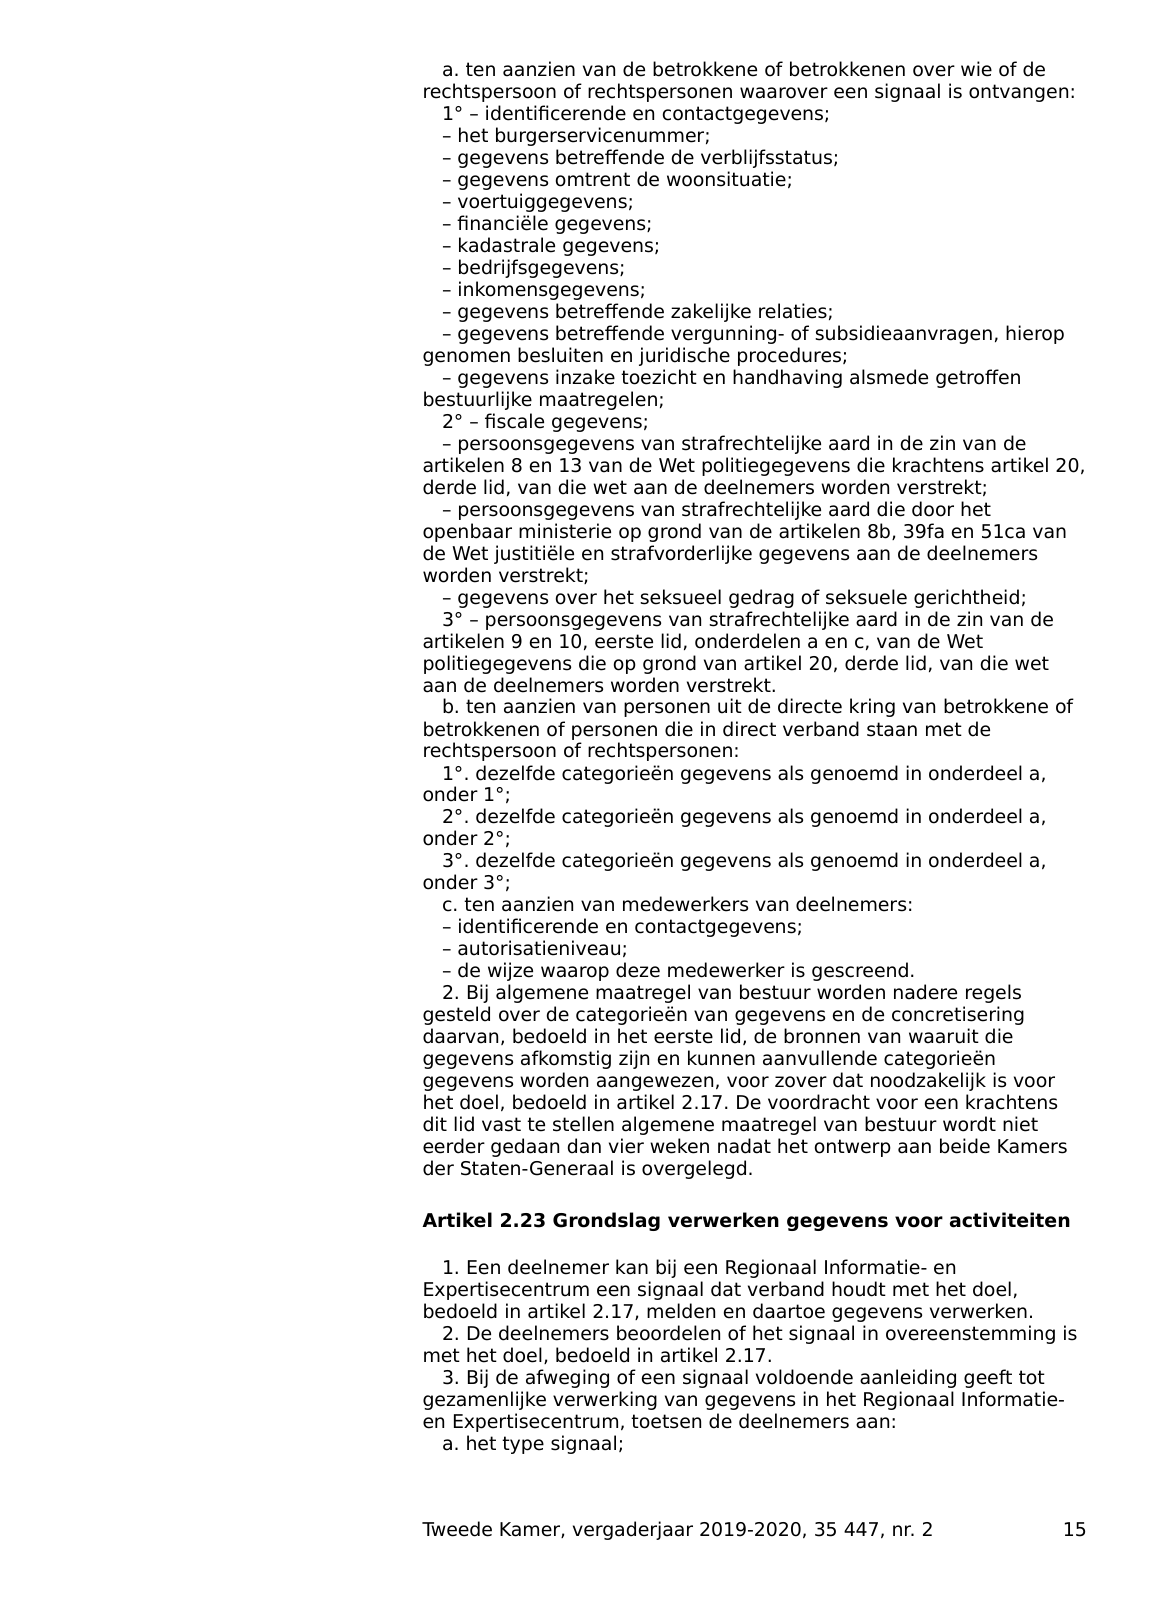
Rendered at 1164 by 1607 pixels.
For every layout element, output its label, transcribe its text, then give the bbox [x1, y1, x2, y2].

text 2. Bij algemene maatregel van bestuur worden nadere regels gesteld over de categorieën van gegevens en de concretisering daarvan, bedoeld in het eerste lid, de bronnen van waaruit die gegevens afkomstig zijn en kunnen aanvullende categorieën gegevens worden aangewezen, voor zover dat noodzakelijk is voor het doel, bedoeld in artikel 2.17. De voordracht voor een krachtens dit lid vast te stellen algemene maatregel van bestuur wordt niet eerder gedaan dan vier weken nadat het ontwerp aan beide Kamers der Staten-Generaal is overgelegd. [422, 982, 1087, 1180]
text 1. Een deelnemer kan bij een Regionaal Informatie- en Expertisecentrum een signaal dat verband houdt met het doel, bedoeld in artikel 2.17, melden en daartoe gegevens verwerken. [422, 1257, 1087, 1323]
text a. ten aanzien van de betrokkene of betrokkenen over wie of de rechtspersoon of rechtspersonen waarover een signaal is ontvangen: [422, 59, 1087, 103]
text – bedrijfsgegevens; [422, 257, 1087, 279]
text 2° – fiscale gegevens; [422, 411, 1087, 433]
text – het burgerservicenummer; [422, 125, 1087, 147]
subtitle Artikel 2.23 Grondslag verwerken gegevens voor activiteiten [422, 1210, 1087, 1232]
text 1°. dezelfde categorieën gegevens als genoemd in onderdeel a, onder 1°; [422, 762, 1087, 806]
text – gegevens betreffende zakelijke relaties; [422, 301, 1087, 323]
text – gegevens inzake toezicht en handhaving alsmede getroffen bestuurlijke maatregelen; [422, 367, 1087, 411]
text – identificerende en contactgegevens; [422, 916, 1087, 938]
text – persoonsgegevens van strafrechtelijke aard die door het openbaar ministerie op grond van de artikelen 8b, 39fa en 51ca van de Wet justitiële en strafvorderlijke gegevens aan de deelnemers worden verstrekt; [422, 499, 1087, 587]
text b. ten aanzien van personen uit de directe kring van betrokkene of betrokkenen of personen die in direct verband staan met de rechtspersoon of rechtspersonen: [422, 696, 1087, 762]
text – financiële gegevens; [422, 213, 1087, 235]
text – persoonsgegevens van strafrechtelijke aard in de zin van de artikelen 8 en 13 van de Wet politiegegevens die krachtens artikel 20, derde lid, van die wet aan de deelnemers worden verstrekt; [422, 433, 1087, 499]
text 3°. dezelfde categorieën gegevens als genoemd in onderdeel a, onder 3°; [422, 850, 1087, 894]
text 2°. dezelfde categorieën gegevens als genoemd in onderdeel a, onder 2°; [422, 806, 1087, 850]
text c. ten aanzien van medewerkers van deelnemers: [422, 894, 1087, 916]
text 3. Bij de afweging of een signaal voldoende aanleiding geeft tot gezamenlijke verwerking van gegevens in het Regionaal Informatie- en Expertisecentrum, toetsen de deelnemers aan: [422, 1367, 1087, 1433]
text – inkomensgegevens; [422, 279, 1087, 301]
text 2. De deelnemers beoordelen of het signaal in overeenstemming is met het doel, bedoeld in artikel 2.17. [422, 1323, 1087, 1367]
text – gegevens betreffende vergunning- of subsidieaanvragen, hierop genomen besluiten en juridische procedures; [422, 323, 1087, 367]
text – gegevens betreffende de verblijfsstatus; [422, 147, 1087, 169]
text 1° – identificerende en contactgegevens; [422, 103, 1087, 125]
text – gegevens omtrent de woonsituatie; [422, 169, 1087, 191]
text – autorisatieniveau; [422, 938, 1087, 960]
text 3° – persoonsgegevens van strafrechtelijke aard in de zin van de artikelen 9 en 10, eerste lid, onderdelen a en c, van de Wet politiegegevens die op grond van artikel 20, derde lid, van die wet aan de deelnemers worden verstrekt. [422, 608, 1087, 696]
text – de wijze waarop deze medewerker is gescreend. [422, 960, 1087, 982]
text – gegevens over het seksueel gedrag of seksuele gerichtheid; [422, 587, 1087, 608]
text – kadastrale gegevens; [422, 235, 1087, 257]
text a. het type signaal; [422, 1433, 1087, 1455]
text – voertuiggegevens; [422, 191, 1087, 213]
